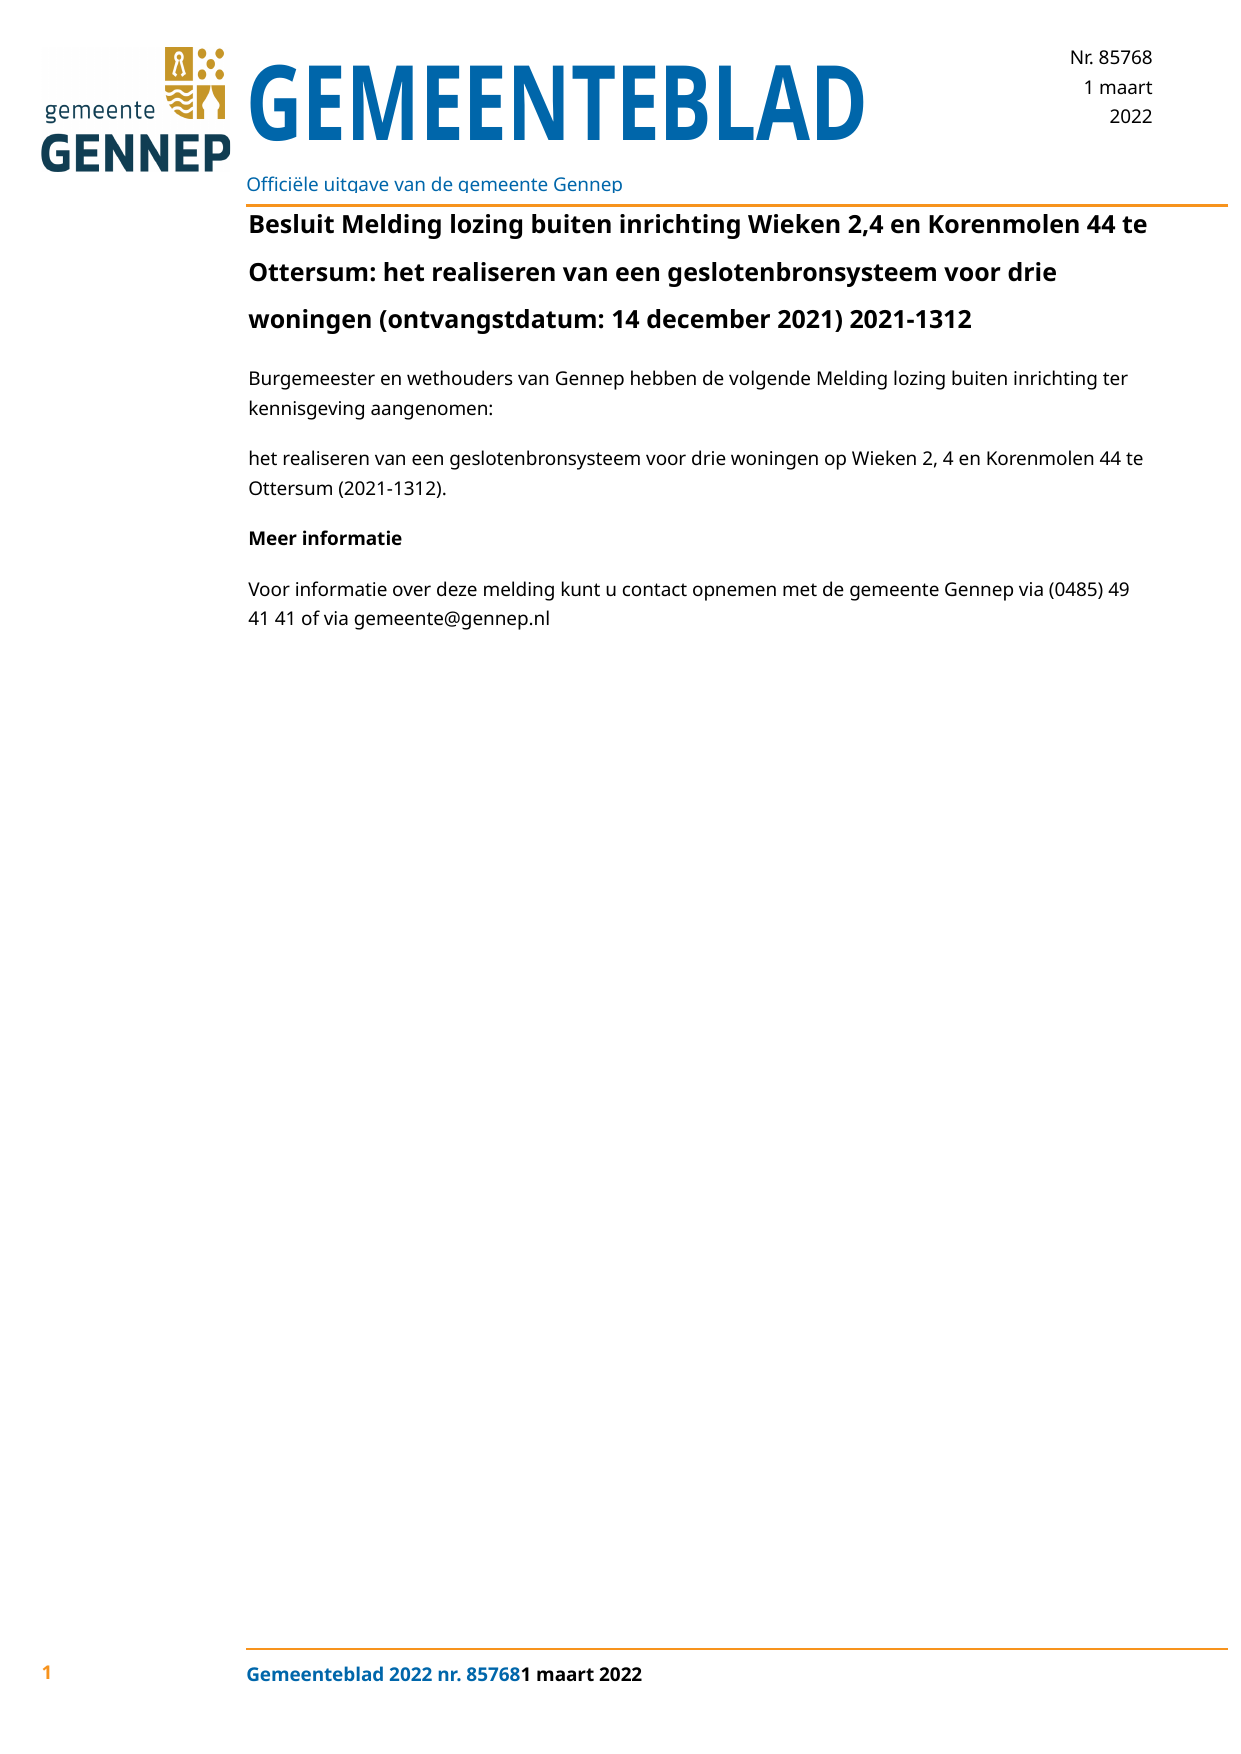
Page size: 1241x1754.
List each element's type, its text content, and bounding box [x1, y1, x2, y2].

picture [41, 47, 231, 172]
text Voor informatie over deze melding kunt u contact opnemen met de gemeente Gennep via (0485) 49 41 41 of via gemeente@gennep.nl [248, 576, 1152, 631]
text het realiseren van een geslotenbronsysteem voor drie woningen op Wieken 2, 4 en Korenmolen 44 te Ottersum (2021-1312). [248, 446, 1152, 501]
text Burgemeester en wethouders van Gennep hebben de volgende Melding lozing buiten inrichting ter kennisgeving aangenomen: [248, 366, 1152, 421]
text Meer informatie [248, 526, 1152, 551]
text Besluit Melding lozing buiten inrichting Wieken 2,4 en Korenmolen 44 te Ottersum: het realiseren van een geslotenbronsysteem voor drie woningen (ontvangstdatum: 14 december 2021) 2021-1312 [248, 207, 1152, 336]
